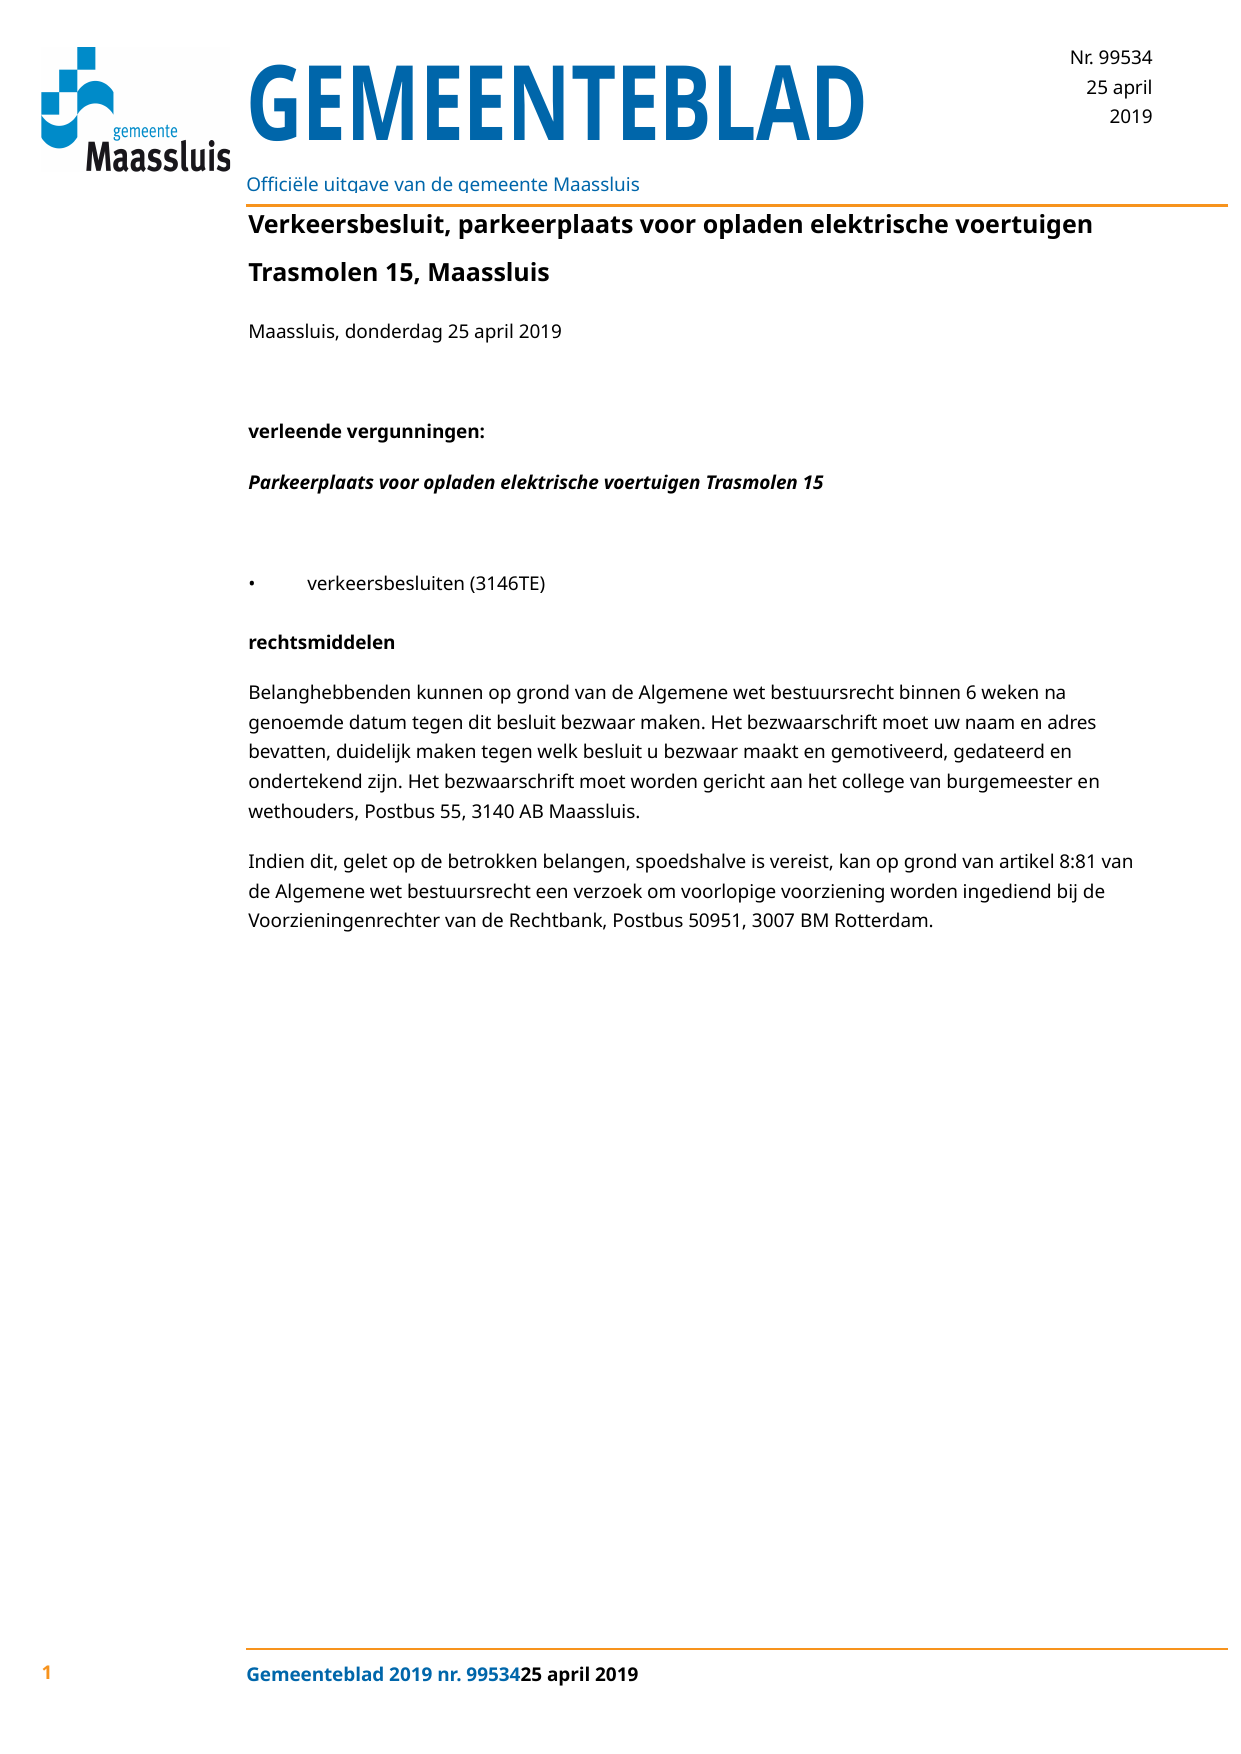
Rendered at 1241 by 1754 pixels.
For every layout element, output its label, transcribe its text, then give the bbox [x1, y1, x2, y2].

picture [41, 47, 231, 172]
text verleende vergunningen: [248, 419, 1152, 444]
text Parkeerplaats voor opladen elektrische voertuigen Trasmolen 15 [248, 469, 1152, 495]
text Maassluis, donderdag 25 april 2019 [248, 318, 1152, 344]
text rechtsmiddelen [248, 629, 1152, 655]
picture [41, 47, 77, 92]
list verkeersbesluiten (3146TE) [248, 570, 1152, 596]
text Verkeersbesluit, parkeerplaats voor opladen elektrische voertuigen Trasmolen 15, Maassluis [248, 207, 1152, 288]
text Indien dit, gelet op de betrokken belangen, spoedshalve is vereist, kan op grond van artikel 8:81 van de Algemene wet bestuursrecht een verzoek om voorlopige voorziening worden ingediend bij de Voorzieningenrechter van de Rechtbank, Postbus 50951, 3007 BM Rotterdam. [248, 848, 1152, 933]
text Belanghebbenden kunnen op grond van de Algemene wet bestuursrecht binnen 6 weken na genoemde datum tegen dit besluit bezwaar maken. Het bezwaarschrift moet uw naam en adres bevatten, duidelijk maken tegen welk besluit u bezwaar maakt en gemotiveerd, gedateerd en ondertekend zijn. Het bezwaarschrift moet worden gericht aan het college van burgemeester en wethouders, Postbus 55, 3140 AB Maassluis. [248, 679, 1152, 824]
